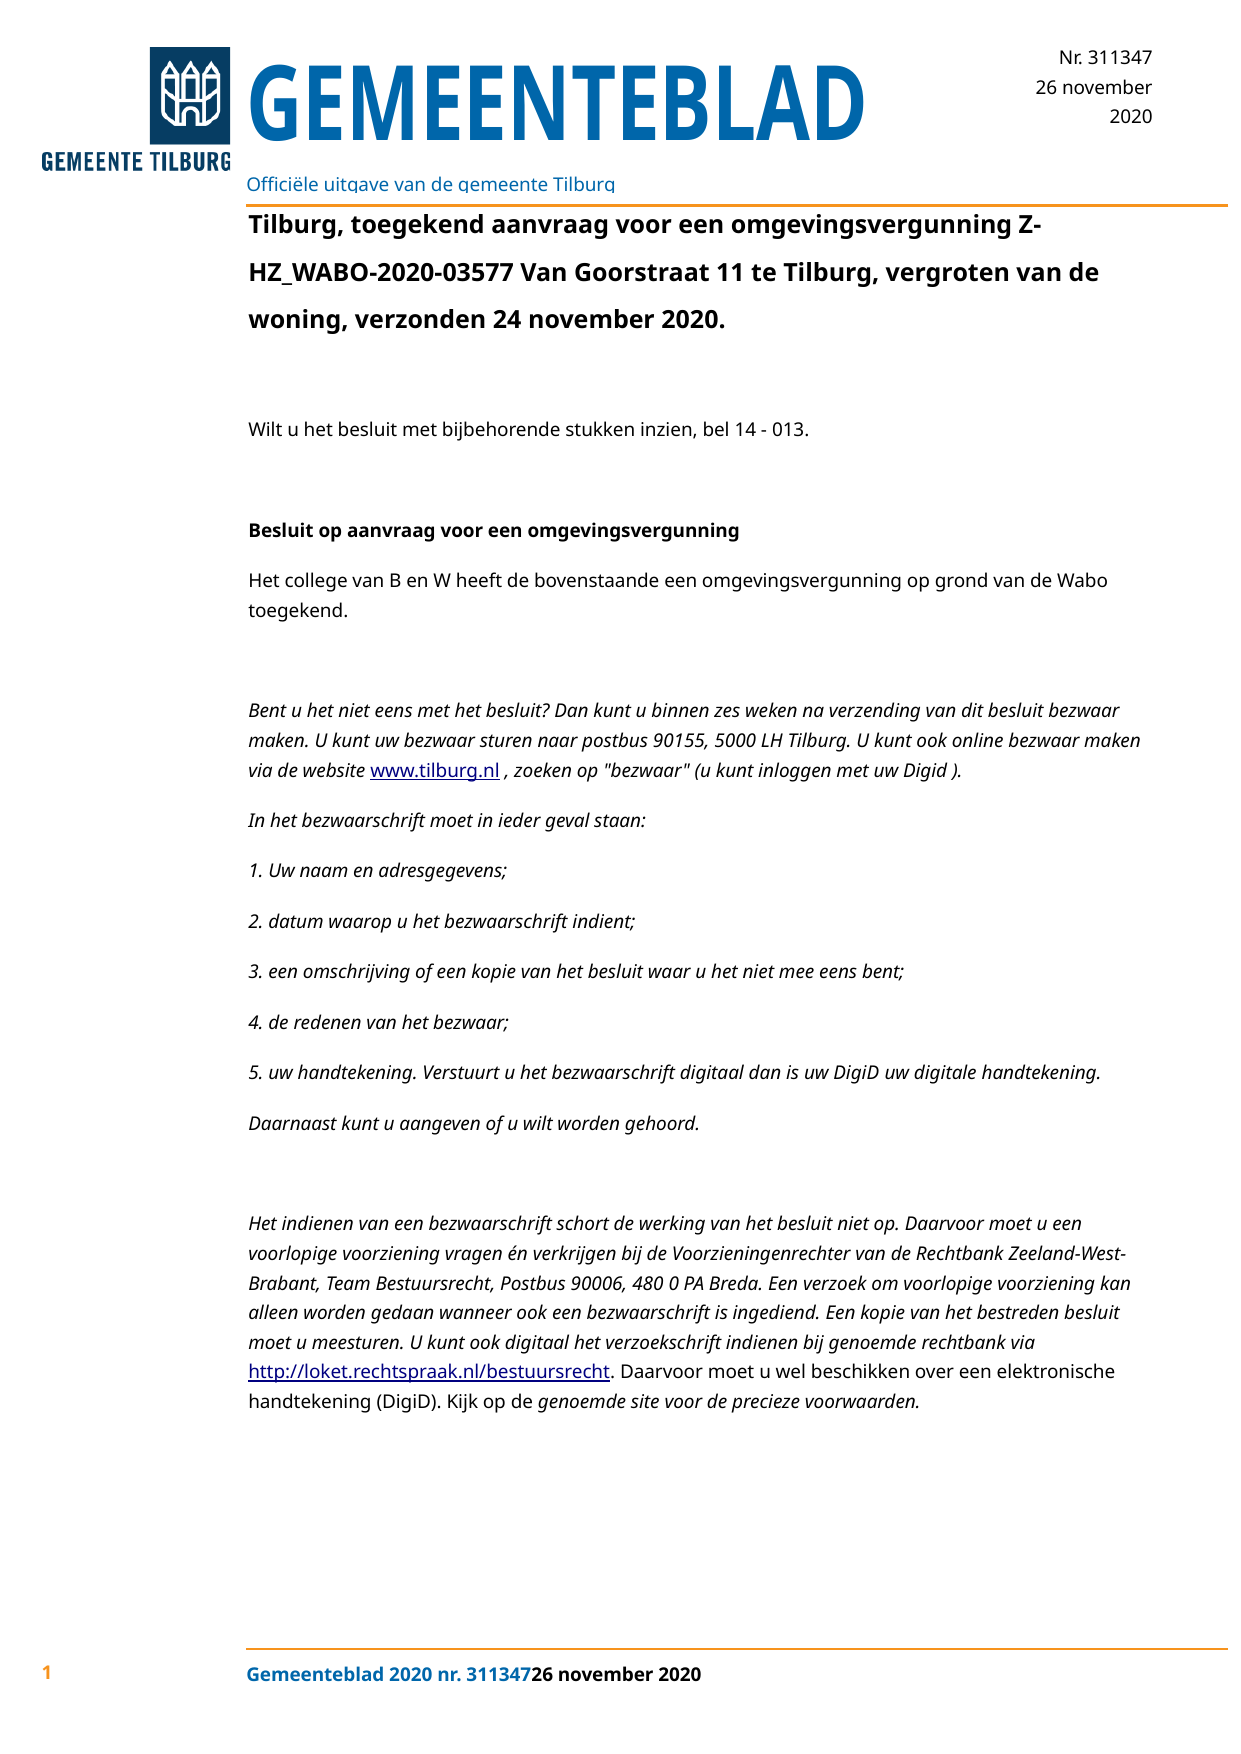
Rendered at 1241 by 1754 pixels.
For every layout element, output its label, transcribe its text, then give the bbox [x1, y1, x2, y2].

text Besluit op aanvraag voor een omgevingsvergunning [248, 517, 1152, 542]
text Bent u het niet eens met het besluit? Dan kunt u binnen zes weken na verzending van dit besluit bezwaar maken. U kunt uw bezwaar sturen naar postbus 90155, 5000 LH Tilburg. U kunt ook online bezwaar maken via de website www.tilburg.nl , zoeken op "bezwaar" (u kunt inloggen met uw Digid ). [248, 698, 1152, 782]
text Het indienen van een bezwaarschrift schort de werking van het besluit niet op. Daarvoor moet u een voorlopige voorziening vragen én verkrijgen bij de Voorzieningenrechter van de Rechtbank Zeeland-West-Brabant, Team Bestuursrecht, Postbus 90006, 480 0 PA Breda. Een verzoek om voorlopige voorziening kan alleen worden gedaan wanneer ook een bezwaarschrift is ingediend. Een kopie van het bestreden besluit moet u meesturen. U kunt ook digitaal het verzoekschrift indienen bij genoemde rechtbank via http://loket.rechtspraak.nl/bestuursrecht. Daarvoor moet u wel beschikken over een elektronische handtekening (DigiD). Kijk op de genoemde site voor de precieze voorwaarden. [248, 1211, 1152, 1414]
text 1. Uw naam en adresgegevens; [248, 858, 1152, 883]
text 3. een omschrijving of een kopie van het besluit waar u het niet mee eens bent; [248, 958, 1152, 984]
text 2. datum waarop u het bezwaarschrift indient; [248, 908, 1152, 934]
text Het college van B en W heeft de bovenstaande een omgevingsvergunning op grond van de Wabo toegekend. [248, 567, 1152, 622]
picture [41, 47, 231, 172]
text 5. uw handtekening. Verstuurt u het bezwaarschrift digitaal dan is uw DigiD uw digitale handtekening. [248, 1059, 1152, 1085]
text In het bezwaarschrift moet in ieder geval staan: [248, 807, 1152, 833]
text Tilburg, toegekend aanvraag voor een omgevingsvergunning Z-HZ_WABO-2020-03577 Van Goorstraat 11 te Tilburg, vergroten van de woning, verzonden 24 november 2020. [248, 207, 1152, 336]
text 4. de redenen van het bezwaar; [248, 1009, 1152, 1034]
text Daarnaast kunt u aangeven of u wilt worden gehoord. [248, 1110, 1152, 1135]
text Wilt u het besluit met bijbehorende stukken inzien, bel 14 - 013. [248, 416, 1152, 442]
